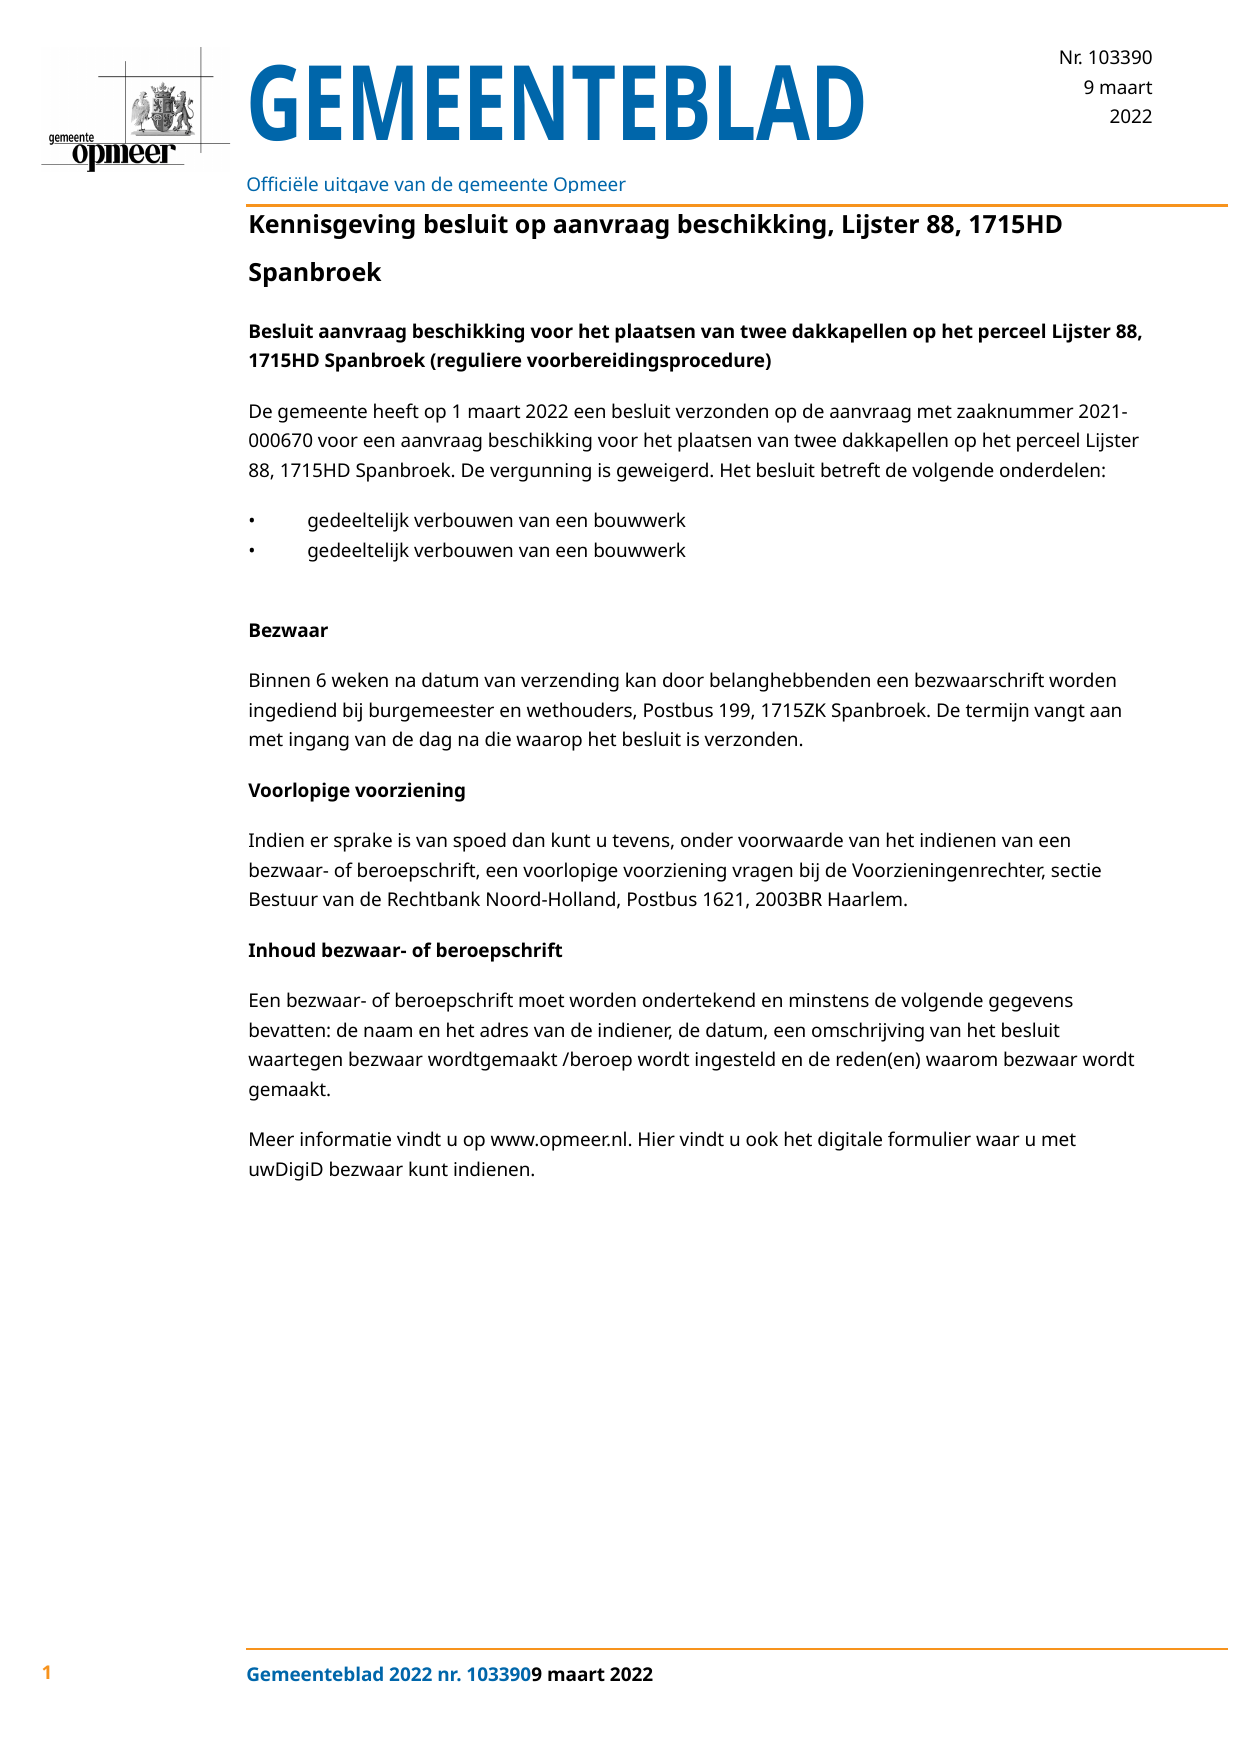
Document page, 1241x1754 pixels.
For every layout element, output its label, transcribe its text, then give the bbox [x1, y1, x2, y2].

text Bezwaar [248, 617, 1152, 643]
text Binnen 6 weken na datum van verzending kan door belanghebbenden een bezwaarschrift worden ingediend bij burgemeester en wethouders, Postbus 199, 1715ZK Spanbroek. De termijn vangt aan met ingang van de dag na die waarop het besluit is verzonden. [248, 667, 1152, 752]
text Inhoud bezwaar- of beroepschrift [248, 937, 1152, 963]
list gedeeltelijk verbouwen van een bouwwerk [248, 537, 1152, 563]
text Een bezwaar- of beroepschrift moet worden ondertekend en minstens de volgende gegevens bevatten: de naam en het adres van de indiener, de datum, een omschrijving van het besluit waartegen bezwaar wordtgemaakt /beroep wordt ingesteld en de reden(en) waarom bezwaar wordt gemaakt. [248, 987, 1152, 1102]
text Voorlopige voorziening [248, 777, 1152, 803]
text Meer informatie vindt u op www.opmeer.nl. Hier vindt u ook het digitale formulier waar u met uwDigiD bezwaar kunt indienen. [248, 1127, 1152, 1182]
list gedeeltelijk verbouwen van een bouwwerk [248, 507, 1152, 533]
picture [41, 47, 231, 172]
text De gemeente heeft op 1 maart 2022 een besluit verzonden op de aanvraag met zaaknummer 2021-000670 voor een aanvraag beschikking voor het plaatsen van twee dakkapellen op het perceel Lijster 88, 1715HD Spanbroek. De vergunning is geweigerd. Het besluit betreft de volgende onderdelen: [248, 398, 1152, 483]
text Besluit aanvraag beschikking voor het plaatsen van twee dakkapellen op het perceel Lijster 88, 1715HD Spanbroek (reguliere voorbereidingsprocedure) [248, 318, 1152, 373]
text Kennisgeving besluit op aanvraag beschikking, Lijster 88, 1715HD Spanbroek [248, 207, 1152, 288]
text Indien er sprake is van spoed dan kunt u tevens, onder voorwaarde van het indienen van een bezwaar- of beroepschrift, een voorlopige voorziening vragen bij de Voorzieningenrechter, sectie Bestuur van de Rechtbank Noord-Holland, Postbus 1621, 2003BR Haarlem. [248, 827, 1152, 912]
